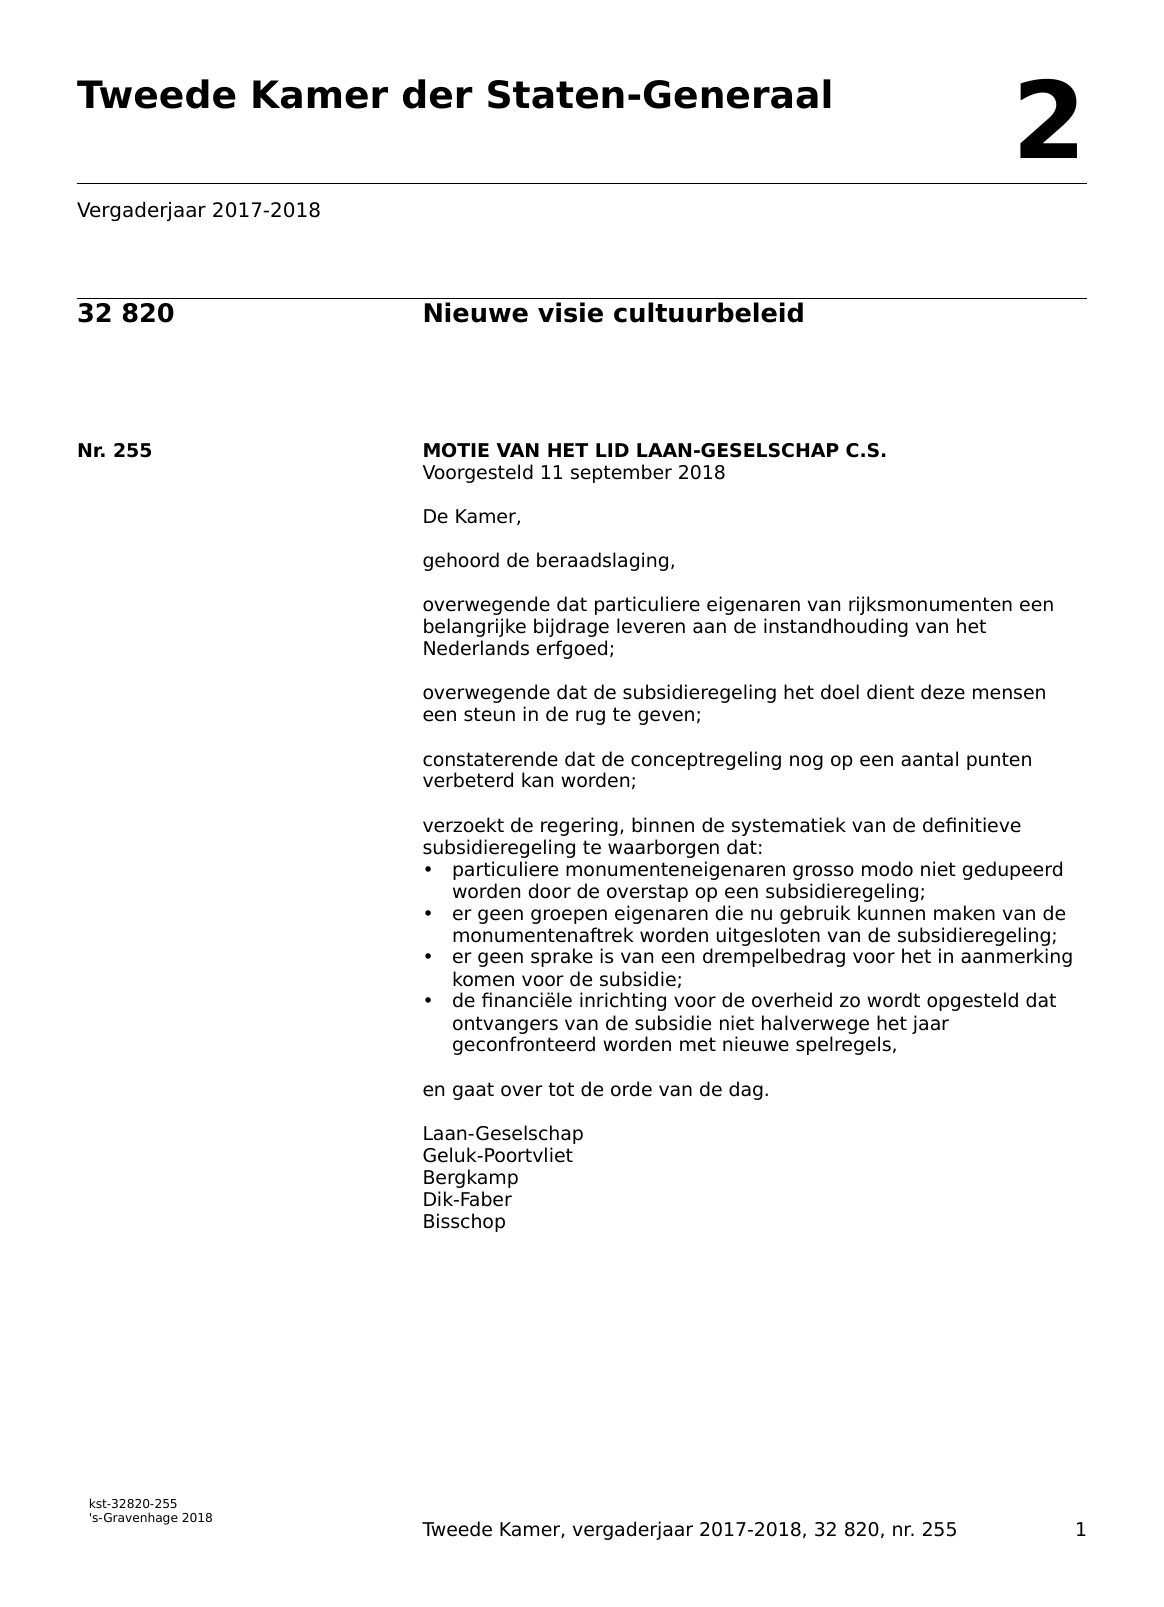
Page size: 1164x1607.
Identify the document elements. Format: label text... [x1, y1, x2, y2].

text overwegende dat particuliere eigenaren van rijksmonumenten een belangrijke bijdrage leveren aan de instandhouding van het Nederlands erfgoed; [422, 594, 1087, 660]
text verzoekt de regering, binnen de systematiek van de definitieve subsidieregeling te waarborgen dat: [422, 814, 1087, 858]
text • de financiële inrichting voor de overheid zo wordt opgesteld dat ontvangers van de subsidie niet halverwege het jaar geconfronteerd worden met nieuwe spelregels, [422, 990, 1087, 1056]
text en gaat over tot de orde van de dag. [422, 1078, 1087, 1101]
text Laan-Geselschap [422, 1123, 1087, 1145]
text Bergkamp [422, 1167, 1087, 1189]
table_header Tweede Kamer der Staten-Generaal [77, 59, 886, 183]
table_header 2 [886, 59, 1087, 183]
text Bisschop [422, 1211, 1087, 1233]
text Geluk-Poortvliet [422, 1145, 1087, 1167]
text Dik-Faber [422, 1189, 1087, 1211]
text kst-32820-255 [88, 1497, 323, 1511]
text Voorgesteld 11 september 2018 [422, 462, 1087, 484]
text 's-Gravenhage 2018 [88, 1511, 323, 1525]
text • er geen sprake is van een drempelbedrag voor het in aanmerking komen voor de subsidie; [422, 946, 1087, 990]
table_cell Vergaderjaar 2017-2018 [77, 184, 1087, 298]
subtitle Nr. 255 MOTIE VAN HET LID LAAN-GESELSCHAP C.S. [77, 440, 1087, 462]
text constaterende dat de conceptregeling nog op een aantal punten verbeterd kan worden; [422, 748, 1087, 792]
text • er geen groepen eigenaren die nu gebruik kunnen maken van de monumentenaftrek worden uitgesloten van de subsidieregeling; [422, 902, 1087, 946]
text • particuliere monumenteneigenaren grosso modo niet gedupeerd worden door de overstap op een subsidieregeling; [422, 858, 1087, 902]
text overwegende dat de subsidieregeling het doel dient deze mensen een steun in de rug te geven; [422, 682, 1087, 726]
text De Kamer, [422, 506, 1087, 528]
subtitle 32 820 Nieuwe visie cultuurbeleid [77, 299, 1087, 329]
text gehoord de beraadslaging, [422, 550, 1087, 572]
